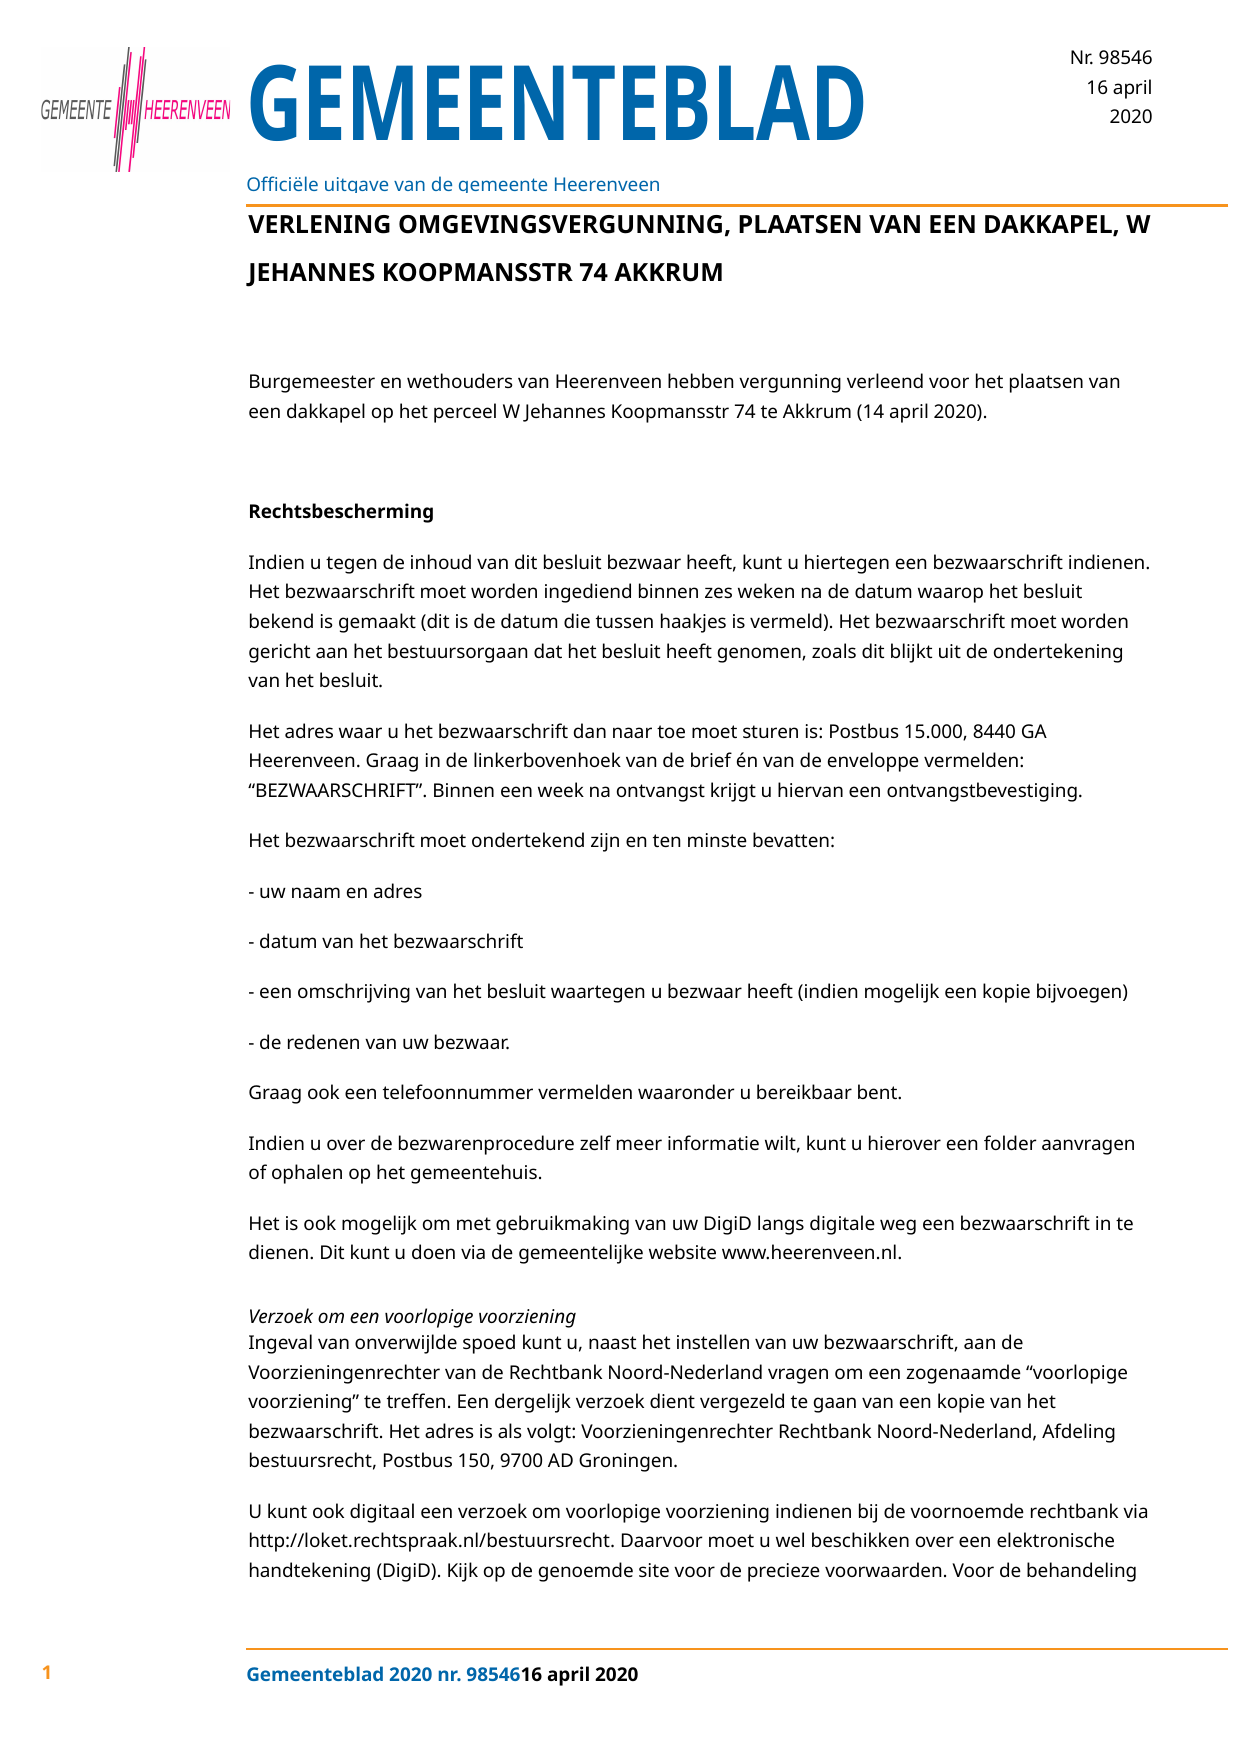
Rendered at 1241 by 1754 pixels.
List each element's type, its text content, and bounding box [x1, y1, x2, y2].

picture [41, 47, 231, 172]
text - uw naam en adres [248, 878, 1152, 904]
text Graag ook een telefoonnummer vermelden waaronder u bereikbaar bent. [248, 1079, 1152, 1105]
text Het is ook mogelijk om met gebruikmaking van uw DigiD langs digitale weg een bezwaarschrift in te dienen. Dit kunt u doen via de gemeentelijke website www.heerenveen.nl. [248, 1210, 1152, 1265]
text U kunt ook digitaal een verzoek om voorlopige voorziening indienen bij de voornoemde rechtbank via http://loket.rechtspraak.nl/bestuursrecht. Daarvoor moet u wel beschikken over een elektronische handtekening (DigiD). Kijk op de genoemde site voor de precieze voorwaarden. Voor de behandeling [248, 1498, 1152, 1583]
text - een omschrijving van het besluit waartegen u bezwaar heeft (indien mogelijk een kopie bijvoegen) [248, 979, 1152, 1004]
text Burgemeester en wethouders van Heerenveen hebben vergunning verleend voor het plaatsen van een dakkapel op het perceel W Jehannes Koopmansstr 74 te Akkrum (14 april 2020). [248, 368, 1152, 424]
text Verzoek om een voorlopige voorziening [248, 1303, 1152, 1329]
text - de redenen van uw bezwaar. [248, 1029, 1152, 1055]
text Ingeval van onverwijlde spoed kunt u, naast het instellen van uw bezwaarschrift, aan de Voorzieningenrechter van de Rechtbank Noord-Nederland vragen om een zogenaamde “voorlopige voorziening” te treffen. Een dergelijk verzoek dient vergezeld te gaan van een kopie van het bezwaarschrift. Het adres is als volgt: Voorzieningenrechter Rechtbank Noord-Nederland, Afdeling bestuursrecht, Postbus 150, 9700 AD Groningen. [248, 1329, 1152, 1473]
text Rechtsbescherming [248, 499, 1152, 524]
text Het bezwaarschrift moet ondertekend zijn en ten minste bevatten: [248, 827, 1152, 853]
text - datum van het bezwaarschrift [248, 928, 1152, 954]
text Indien u tegen de inhoud van dit besluit bezwaar heeft, kunt u hiertegen een bezwaarschrift indienen. Het bezwaarschrift moet worden ingediend binnen zes weken na de datum waarop het besluit bekend is gemaakt (dit is de datum die tussen haakjes is vermeld). Het bezwaarschrift moet worden gericht aan het bestuursorgaan dat het besluit heeft genomen, zoals dit blijkt uit de ondertekening van het besluit. [248, 549, 1152, 693]
text VERLENING OMGEVINGSVERGUNNING, PLAATSEN VAN EEN DAKKAPEL, W JEHANNES KOOPMANSSTR 74 AKKRUM [248, 207, 1152, 288]
text Het adres waar u het bezwaarschrift dan naar toe moet sturen is: Postbus 15.000, 8440 GA Heerenveen. Graag in de linkerbovenhoek van de brief én van de enveloppe vermelden: “BEZWAARSCHRIFT”. Binnen een week na ontvangst krijgt u hiervan een ontvangstbevestiging. [248, 718, 1152, 803]
text Indien u over de bezwarenprocedure zelf meer informatie wilt, kunt u hierover een folder aanvragen of ophalen op het gemeentehuis. [248, 1130, 1152, 1185]
